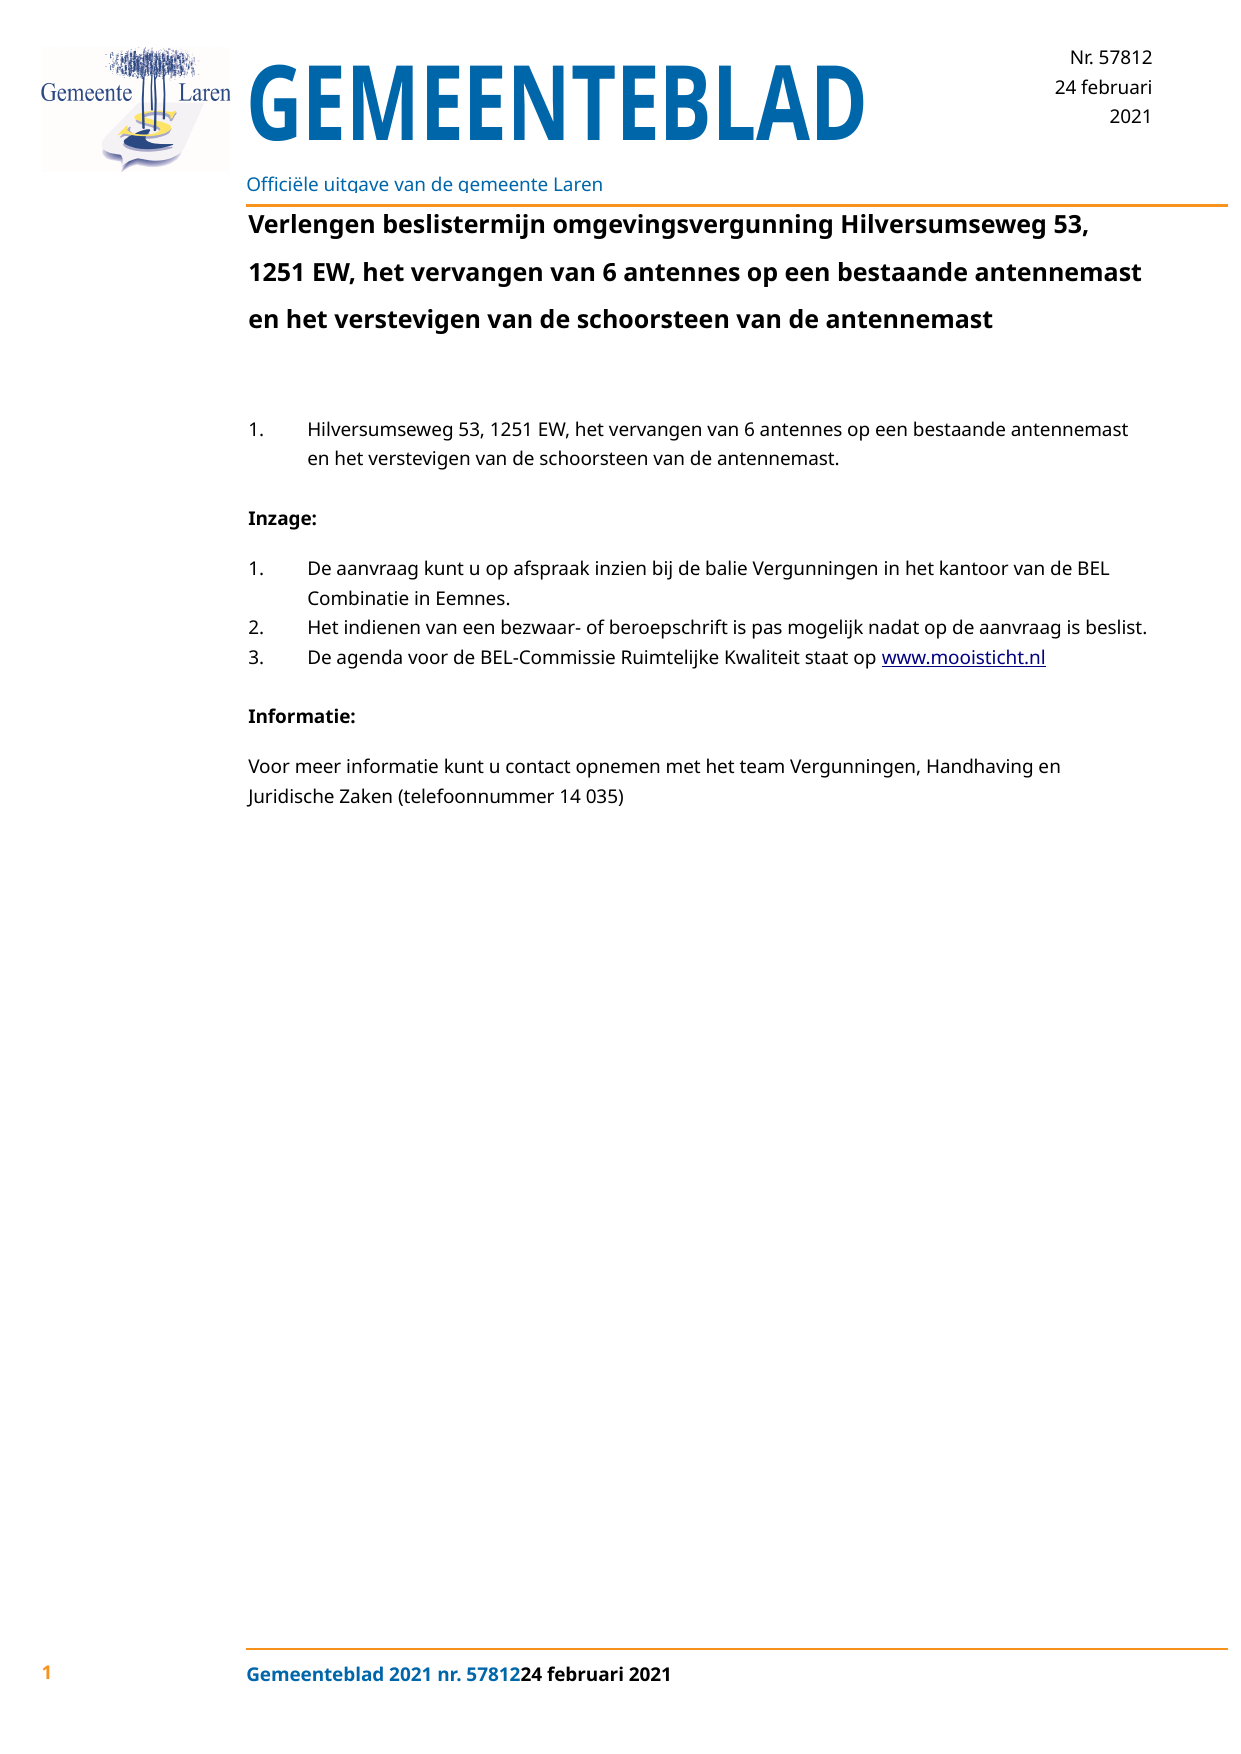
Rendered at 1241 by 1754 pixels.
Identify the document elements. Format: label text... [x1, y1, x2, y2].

picture [41, 47, 231, 172]
list Hilversumseweg 53, 1251 EW, het vervangen van 6 antennes op een bestaande antennemast en het verstevigen van de schoorsteen van de antennemast. [248, 416, 1152, 471]
list Het indienen van een bezwaar- of beroepschrift is pas mogelijk nadat op de aanvraag is beslist. [248, 614, 1152, 640]
text Voor meer informatie kunt u contact opnemen met het team Vergunningen, Handhaving en Juridische Zaken (telefoonnummer 14 035) [248, 753, 1152, 809]
text Informatie: [248, 703, 1152, 729]
text Verlengen beslistermijn omgevingsvergunning Hilversumseweg 53, 1251 EW, het vervangen van 6 antennes op een bestaande antennemast en het verstevigen van de schoorsteen van de antennemast [248, 207, 1152, 336]
list De agenda voor de BEL-Commissie Ruimtelijke Kwaliteit staat op www.mooisticht.nl [248, 644, 1152, 669]
text Inzage: [248, 505, 1152, 530]
list De aanvraag kunt u op afspraak inzien bij de balie Vergunningen in het kantoor van de BEL Combinatie in Eemnes. [248, 555, 1152, 610]
